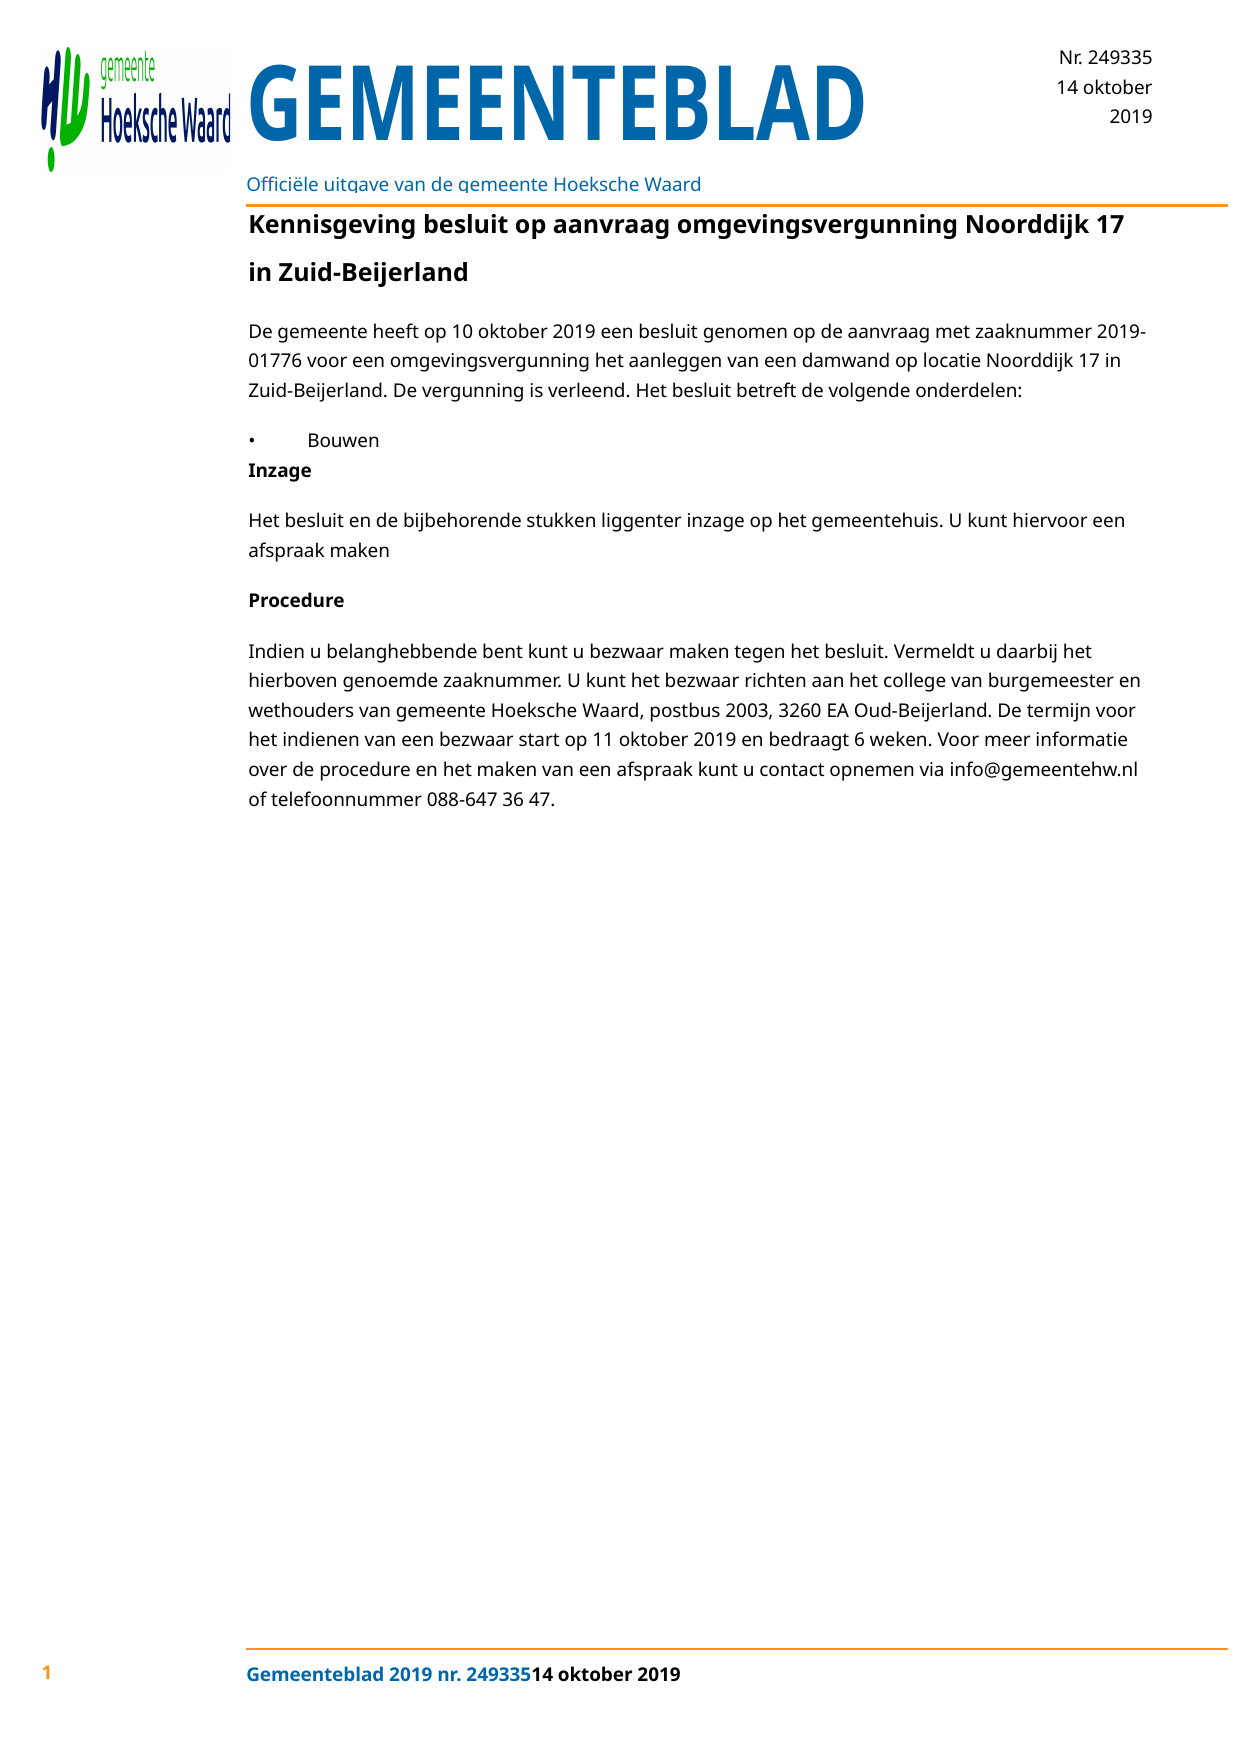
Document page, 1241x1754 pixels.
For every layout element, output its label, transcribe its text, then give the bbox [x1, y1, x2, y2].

picture [41, 47, 231, 172]
text Indien u belanghebbende bent kunt u bezwaar maken tegen het besluit. Vermeldt u daarbij het hierboven genoemde zaaknummer. U kunt het bezwaar richten aan het college van burgemeester en wethouders van gemeente Hoeksche Waard, postbus 2003, 3260 EA Oud-Beijerland. De termijn voor het indienen van een bezwaar start op 11 oktober 2019 en bedraagt 6 weken. Voor meer informatie over de procedure en het maken van een afspraak kunt u contact opnemen via info@gemeentehw.nl of telefoonnummer 088-647 36 47. [248, 638, 1152, 812]
text Procedure [248, 587, 1152, 613]
list Bouwen [248, 427, 1152, 453]
text Kennisgeving besluit op aanvraag omgevingsvergunning Noorddijk 17 in Zuid-Beijerland [248, 207, 1152, 288]
text Inzage [248, 457, 1152, 483]
text De gemeente heeft op 10 oktober 2019 een besluit genomen op de aanvraag met zaaknummer 2019-01776 voor een omgevingsvergunning het aanleggen van een damwand op locatie Noorddijk 17 in Zuid-Beijerland. De vergunning is verleend. Het besluit betreft de volgende onderdelen: [248, 318, 1152, 403]
text Het besluit en de bijbehorende stukken liggenter inzage op het gemeentehuis. U kunt hiervoor een afspraak maken [248, 507, 1152, 563]
